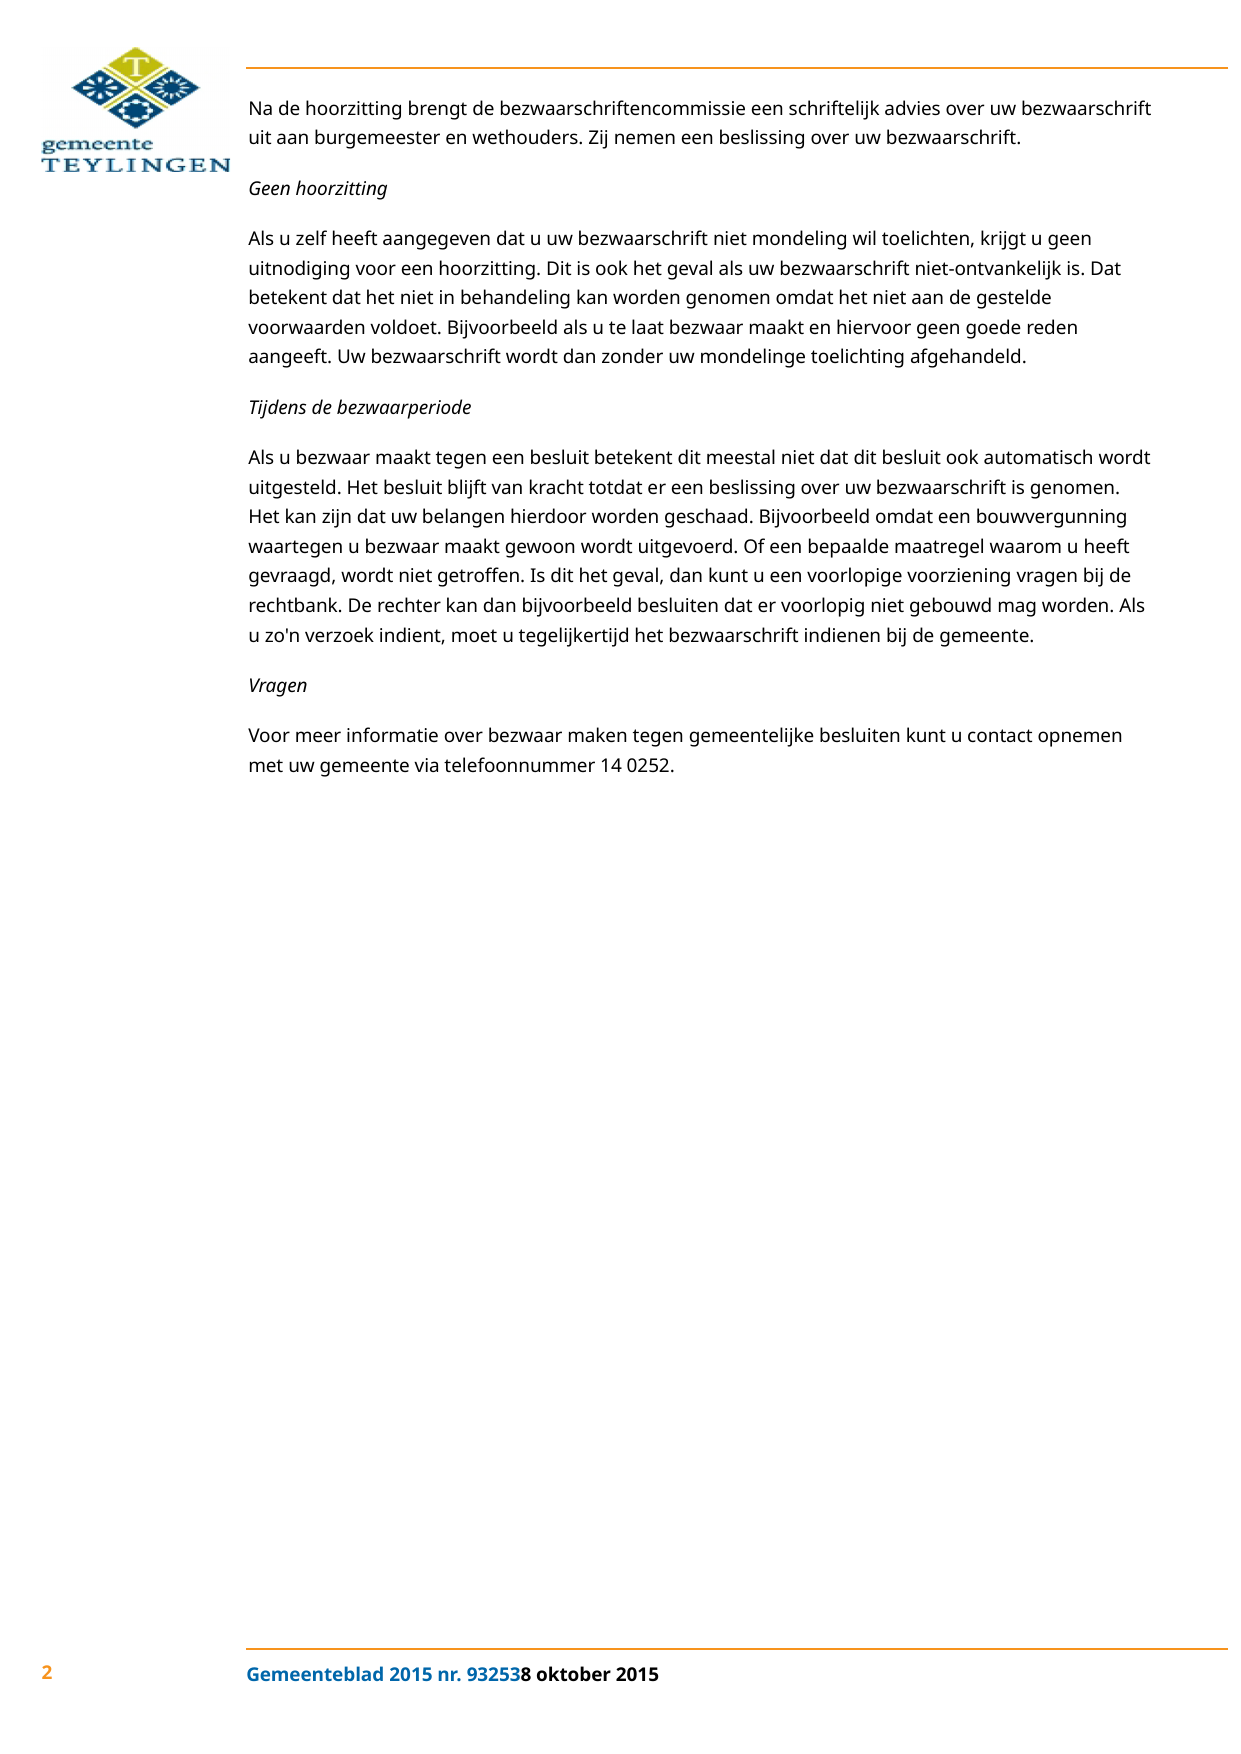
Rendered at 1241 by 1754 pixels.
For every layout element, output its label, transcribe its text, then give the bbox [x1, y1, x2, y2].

text Na de hoorzitting brengt de bezwaarschriftencommissie een schriftelijk advies over uw bezwaarschrift uit aan burgemeester en wethouders. Zij nemen een beslissing over uw bezwaarschrift. [248, 95, 1152, 150]
text Tijdens de bezwaarperiode [248, 394, 1152, 420]
picture [41, 47, 231, 172]
text Geen hoorzitting [248, 175, 1152, 201]
text Voor meer informatie over bezwaar maken tegen gemeentelijke besluiten kunt u contact opnemen met uw gemeente via telefoonnummer 14 0252. [248, 723, 1152, 778]
text Als u bezwaar maakt tegen een besluit betekent dit meestal niet dat dit besluit ook automatisch wordt uitgesteld. Het besluit blijft van kracht totdat er een beslissing over uw bezwaarschrift is genomen. Het kan zijn dat uw belangen hierdoor worden geschaad. Bijvoorbeeld omdat een bouwvergunning waartegen u bezwaar maakt gewoon wordt uitgevoerd. Of een bepaalde maatregel waarom u heeft gevraagd, wordt niet getroffen. Is dit het geval, dan kunt u een voorlopige voorziening vragen bij de rechtbank. De rechter kan dan bijvoorbeeld besluiten dat er voorlopig niet gebouwd mag worden. Als u zo'n verzoek indient, moet u tegelijkertijd het bezwaarschrift indienen bij de gemeente. [248, 444, 1152, 648]
text Vragen [248, 672, 1152, 698]
text Als u zelf heeft aangegeven dat u uw bezwaarschrift niet mondeling wil toelichten, krijgt u geen uitnodiging voor een hoorzitting. Dit is ook het geval als uw bezwaarschrift niet-ontvankelijk is. Dat betekent dat het niet in behandeling kan worden genomen omdat het niet aan de gestelde voorwaarden voldoet. Bijvoorbeeld als u te laat bezwaar maakt en hiervoor geen goede reden aangeeft. Uw bezwaarschrift wordt dan zonder uw mondelinge toelichting afgehandeld. [248, 225, 1152, 369]
